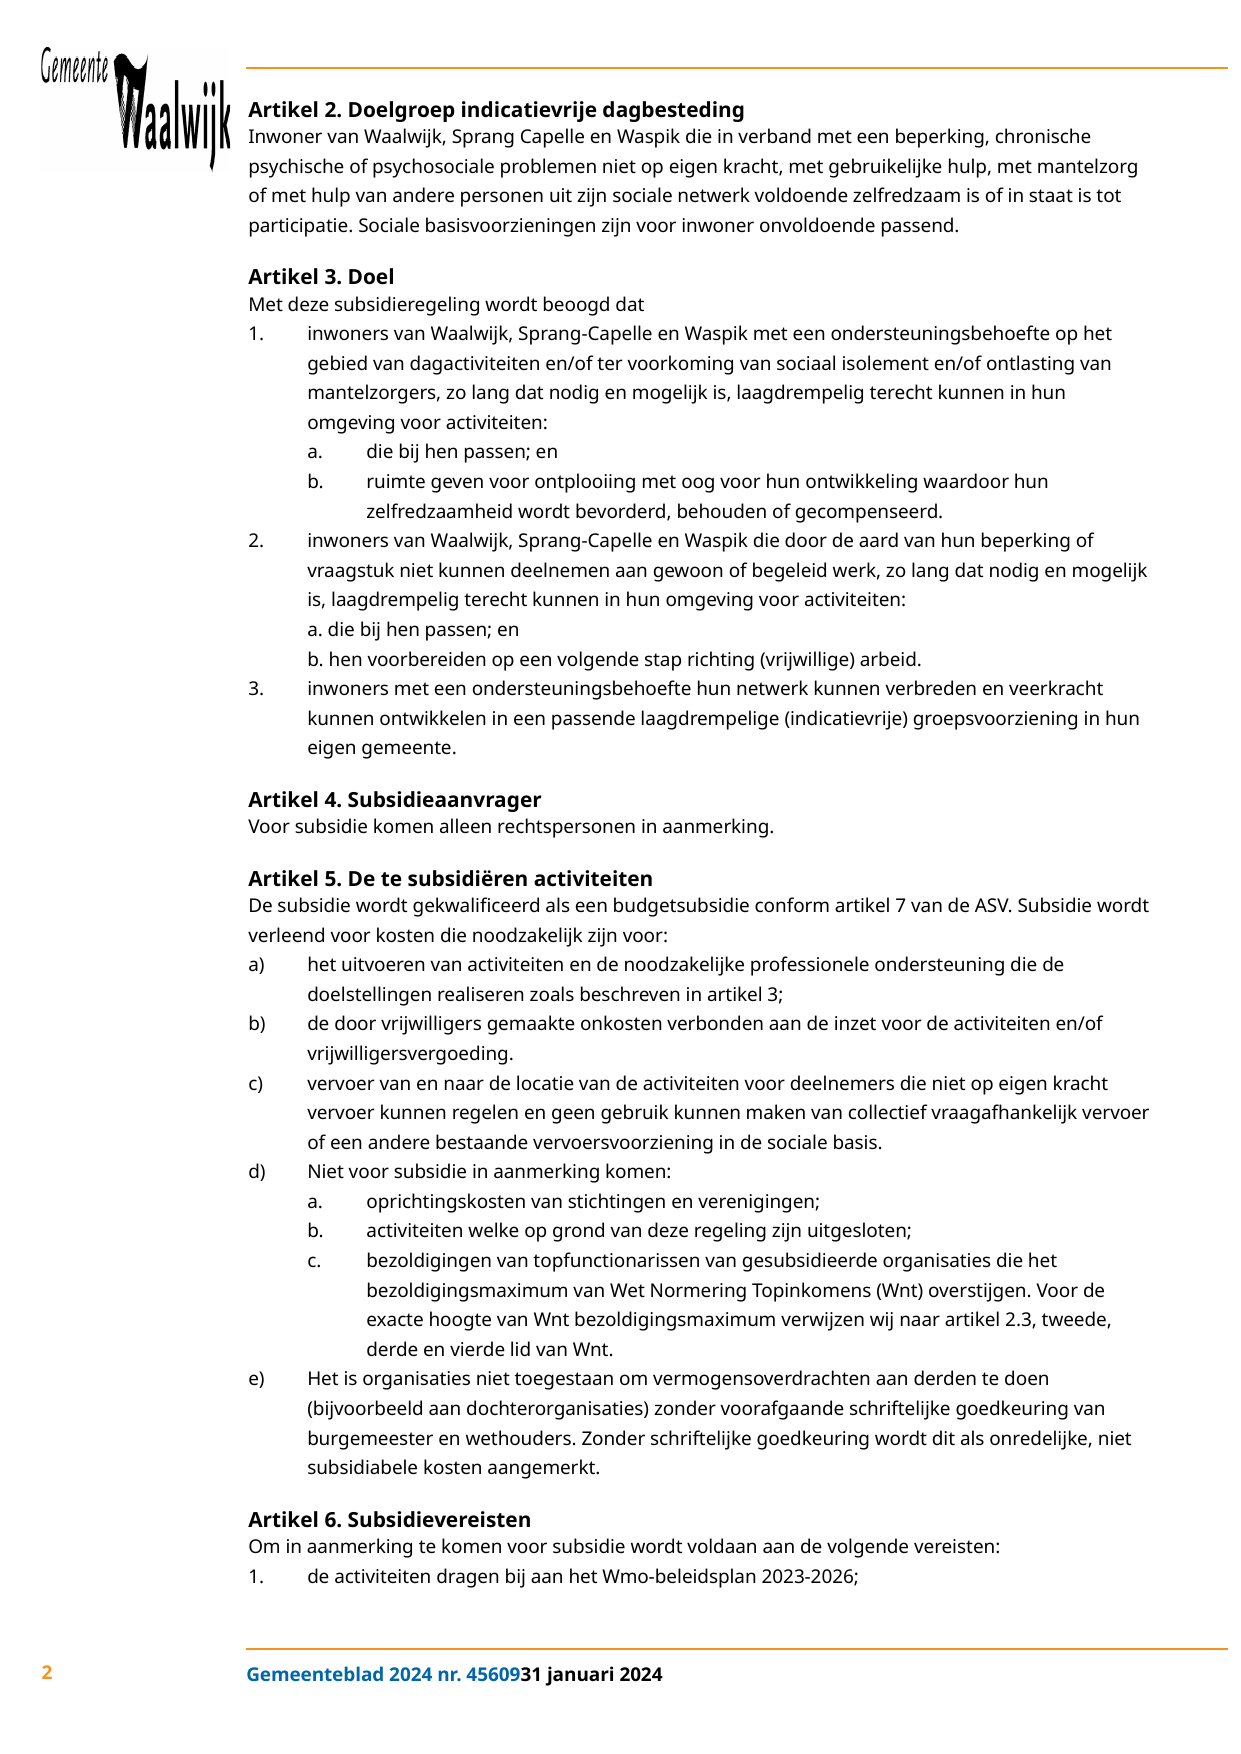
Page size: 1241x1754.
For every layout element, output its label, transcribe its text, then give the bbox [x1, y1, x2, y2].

picture [41, 47, 231, 172]
list b. hen voorbereiden op een volgende stap richting (vrijwillige) arbeid. [248, 646, 1152, 672]
list die bij hen passen; en [307, 439, 1152, 464]
list oprichtingskosten van stichtingen en verenigingen; [307, 1188, 1152, 1214]
text Artikel 6. Subsidievereisten [248, 1505, 1152, 1533]
list inwoners van Waalwijk, Sprang-Capelle en Waspik die door de aard van hun beperking of vraagstuk niet kunnen deelnemen aan gewoon of begeleid werk, zo lang dat nodig en mogelijk is, laagdrempelig terecht kunnen in hun omgeving voor activiteiten: [248, 527, 1152, 612]
list inwoners met een ondersteuningsbehoefte hun netwerk kunnen verbreden en veerkracht kunnen ontwikkelen in een passende laagdrempelige (indicatievrije) groepsvoorziening in hun eigen gemeente. [248, 675, 1152, 760]
text Om in aanmerking te komen voor subsidie wordt voldaan aan de volgende vereisten: [248, 1533, 1152, 1559]
text Artikel 2. Doelgroep indicatievrije dagbesteding [248, 95, 1152, 123]
text Met deze subsidieregeling wordt beoogd dat [248, 291, 1152, 317]
list Het is organisaties niet toegestaan om vermogensoverdrachten aan derden te doen (bijvoorbeeld aan dochterorganisaties) zonder voorafgaande schriftelijke goedkeuring van burgemeester en wethouders. Zonder schriftelijke goedkeuring wordt dit als onredelijke, niet subsidiabele kosten aangemerkt. [248, 1366, 1152, 1480]
list het uitvoeren van activiteiten en de noodzakelijke professionele ondersteuning die de doelstellingen realiseren zoals beschreven in artikel 3; [248, 951, 1152, 1007]
list inwoners van Waalwijk, Sprang-Capelle en Waspik met een ondersteuningsbehoefte op het gebied van dagactiviteiten en/of ter voorkoming van sociaal isolement en/of ontlasting van mantelzorgers, zo lang dat nodig en mogelijk is, laagdrempelig terecht kunnen in hun omgeving voor activiteiten: [248, 320, 1152, 435]
text De subsidie wordt gekwalificeerd als een budgetsubsidie conform artikel 7 van de ASV. Subsidie wordt verleend voor kosten die noodzakelijk zijn voor: [248, 892, 1152, 948]
list Niet voor subsidie in aanmerking komen: [248, 1158, 1152, 1184]
list de activiteiten dragen bij aan het Wmo-beleidsplan 2023-2026; [248, 1563, 1152, 1588]
list bezoldigingen van topfunctionarissen van gesubsidieerde organisaties die het bezoldigingsmaximum van Wet Normering Topinkomens (Wnt) overstijgen. Voor de exacte hoogte van Wnt bezoldigingsmaximum verwijzen wij naar artikel 2.3, tweede, derde en vierde lid van Wnt. [307, 1247, 1152, 1362]
list ruimte geven voor ontplooiing met oog voor hun ontwikkeling waardoor hun zelfredzaamheid wordt bevorderd, behouden of gecompenseerd. [307, 468, 1152, 524]
text Inwoner van Waalwijk, Sprang Capelle en Waspik die in verband met een beperking, chronische psychische of psychosociale problemen niet op eigen kracht, met gebruikelijke hulp, met mantelzorg of met hulp van andere personen uit zijn sociale netwerk voldoende zelfredzaam is of in staat is tot participatie. Sociale basisvoorzieningen zijn voor inwoner onvoldoende passend. [248, 123, 1152, 238]
text Artikel 3. Doel [248, 262, 1152, 291]
text Voor subsidie komen alleen rechtspersonen in aanmerking. [248, 813, 1152, 839]
text Artikel 5. De te subsidiëren activiteiten [248, 864, 1152, 892]
list de door vrijwilligers gemaakte onkosten verbonden aan de inzet voor de activiteiten en/of vrijwilligersvergoeding. [248, 1011, 1152, 1066]
list vervoer van en naar de locatie van de activiteiten voor deelnemers die niet op eigen kracht vervoer kunnen regelen en geen gebruik kunnen maken van collectief vraagafhankelijk vervoer of een andere bestaande vervoersvoorziening in de sociale basis. [248, 1070, 1152, 1155]
list a. die bij hen passen; en [248, 616, 1152, 642]
list activiteiten welke op grond van deze regeling zijn uitgesloten; [307, 1218, 1152, 1243]
text Artikel 4. Subsidieaanvrager [248, 785, 1152, 813]
